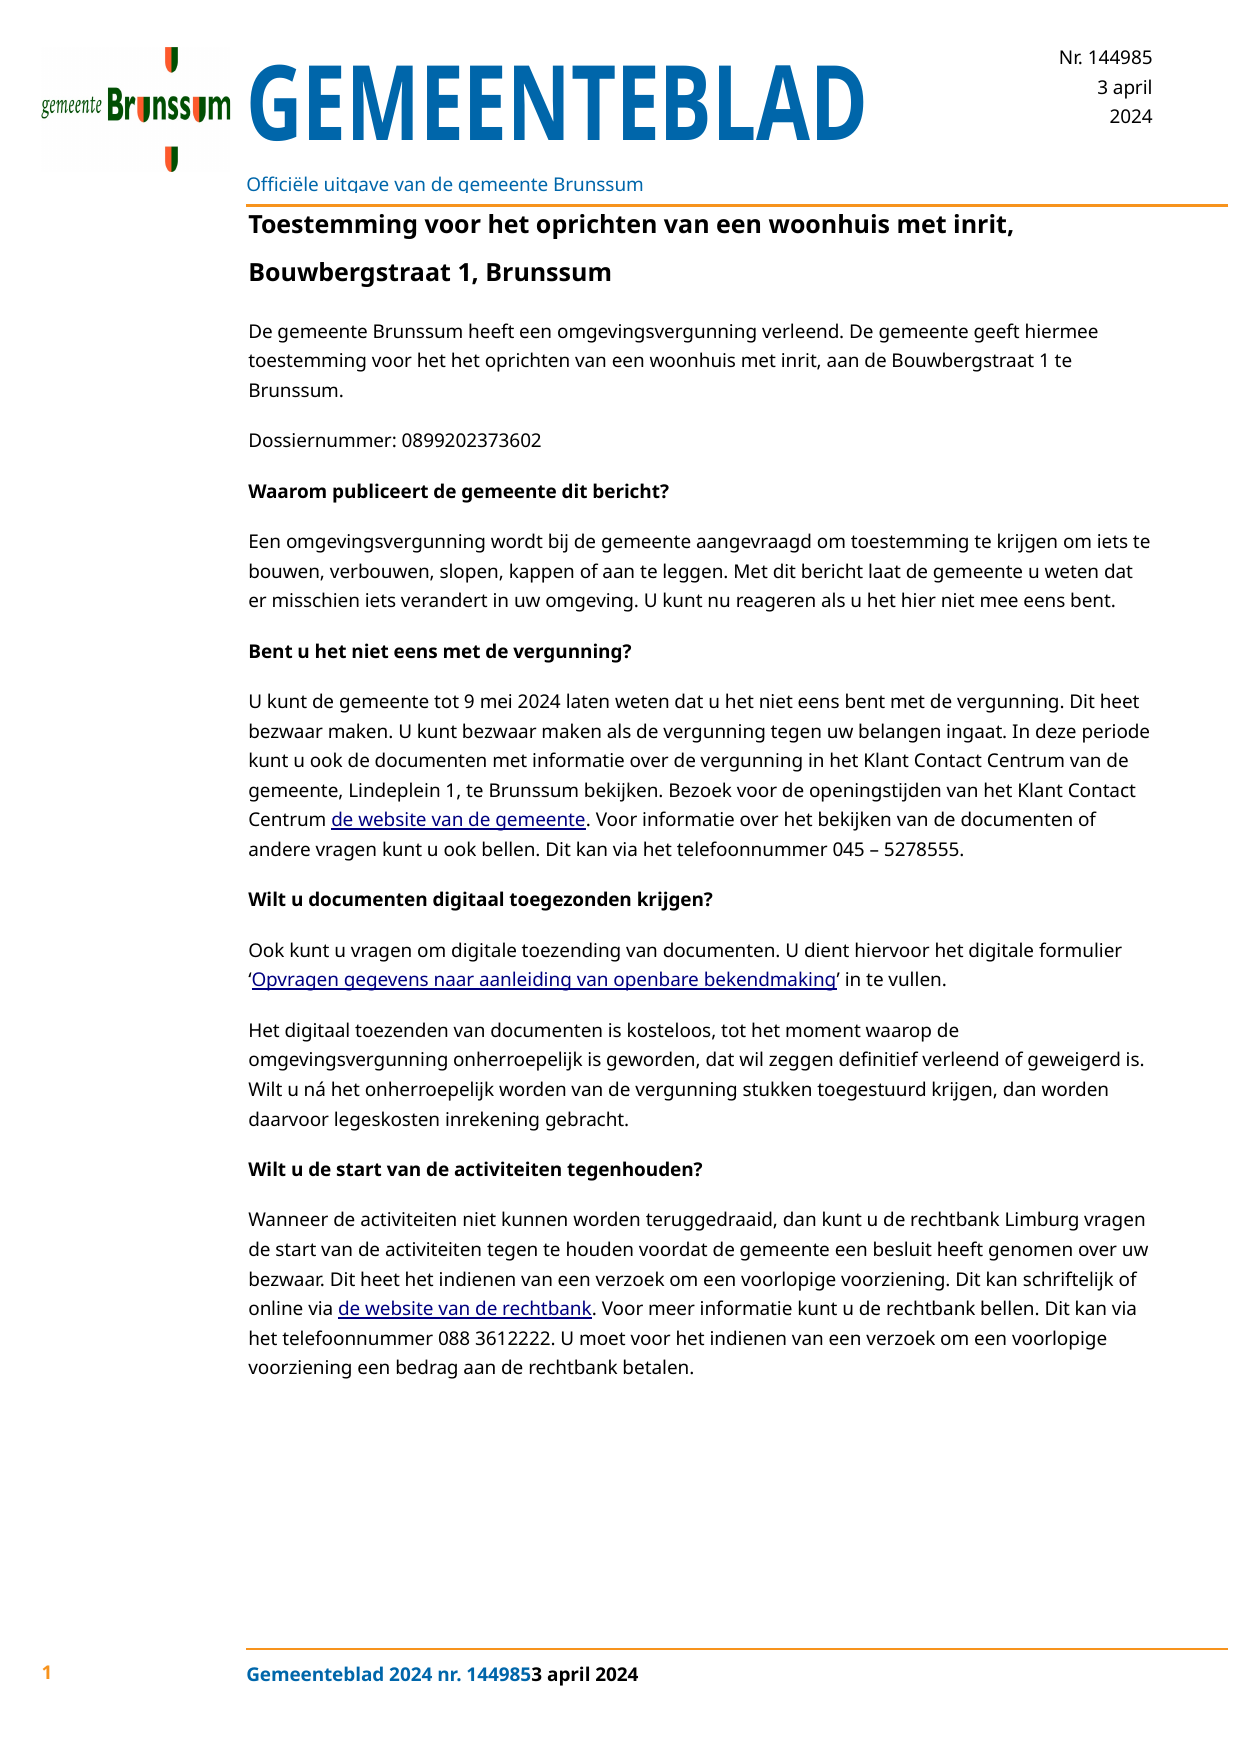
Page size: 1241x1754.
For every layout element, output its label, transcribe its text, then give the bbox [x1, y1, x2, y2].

text Ook kunt u vragen om digitale toezending van documenten. U dient hiervoor het digitale formulier ‘Opvragen gegevens naar aanleiding van openbare bekendmaking’ in te vullen. [248, 937, 1152, 992]
text Een omgevingsvergunning wordt bij de gemeente aangevraagd om toestemming te krijgen om iets te bouwen, verbouwen, slopen, kappen of aan te leggen. Met dit bericht laat de gemeente u weten dat er misschien iets verandert in uw omgeving. U kunt nu reageren als u het hier niet mee eens bent. [248, 528, 1152, 613]
text Wanneer de activiteiten niet kunnen worden teruggedraaid, dan kunt u de rechtbank Limburg vragen de start van de activiteiten tegen te houden voordat de gemeente een besluit heeft genomen over uw bezwaar. Dit heet het indienen van een verzoek om een voorlopige voorziening. Dit kan schriftelijk of online via de website van de rechtbank. Voor meer informatie kunt u de rechtbank bellen. Dit kan via het telefoonnummer 088 3612222. U moet voor het indienen van een verzoek om een voorlopige voorziening een bedrag aan de rechtbank betalen. [248, 1207, 1152, 1380]
text Dossiernummer: 0899202373602 [248, 427, 1152, 453]
text U kunt de gemeente tot 9 mei 2024 laten weten dat u het niet eens bent met de vergunning. Dit heet bezwaar maken. U kunt bezwaar maken als de vergunning tegen uw belangen ingaat. In deze periode kunt u ook de documenten met informatie over de vergunning in het Klant Contact Centrum van de gemeente, Lindeplein 1, te Brunssum bekijken. Bezoek voor de openingstijden van het Klant Contact Centrum de website van de gemeente. Voor informatie over het bekijken van de documenten of andere vragen kunt u ook bellen. Dit kan via het telefoonnummer 045 – 5278555. [248, 688, 1152, 862]
text De gemeente Brunssum heeft een omgevingsvergunning verleend. De gemeente geeft hiermee toestemming voor het het oprichten van een woonhuis met inrit, aan de Bouwbergstraat 1 te Brunssum. [248, 318, 1152, 403]
text Toestemming voor het oprichten van een woonhuis met inrit, Bouwbergstraat 1, Brunssum [248, 207, 1152, 288]
text Wilt u documenten digitaal toegezonden krijgen? [248, 887, 1152, 912]
text Wilt u de start van de activiteiten tegenhouden? [248, 1156, 1152, 1182]
text Het digitaal toezenden van documenten is kosteloos, tot het moment waarop de omgevingsvergunning onherroepelijk is geworden, dat wil zeggen definitief verleend of geweigerd is. Wilt u ná het onherroepelijk worden van de vergunning stukken toegestuurd krijgen, dan worden daarvoor legeskosten inrekening gebracht. [248, 1017, 1152, 1132]
text Bent u het niet eens met de vergunning? [248, 638, 1152, 664]
text Waarom publiceert de gemeente dit bericht? [248, 478, 1152, 504]
picture [41, 47, 231, 172]
